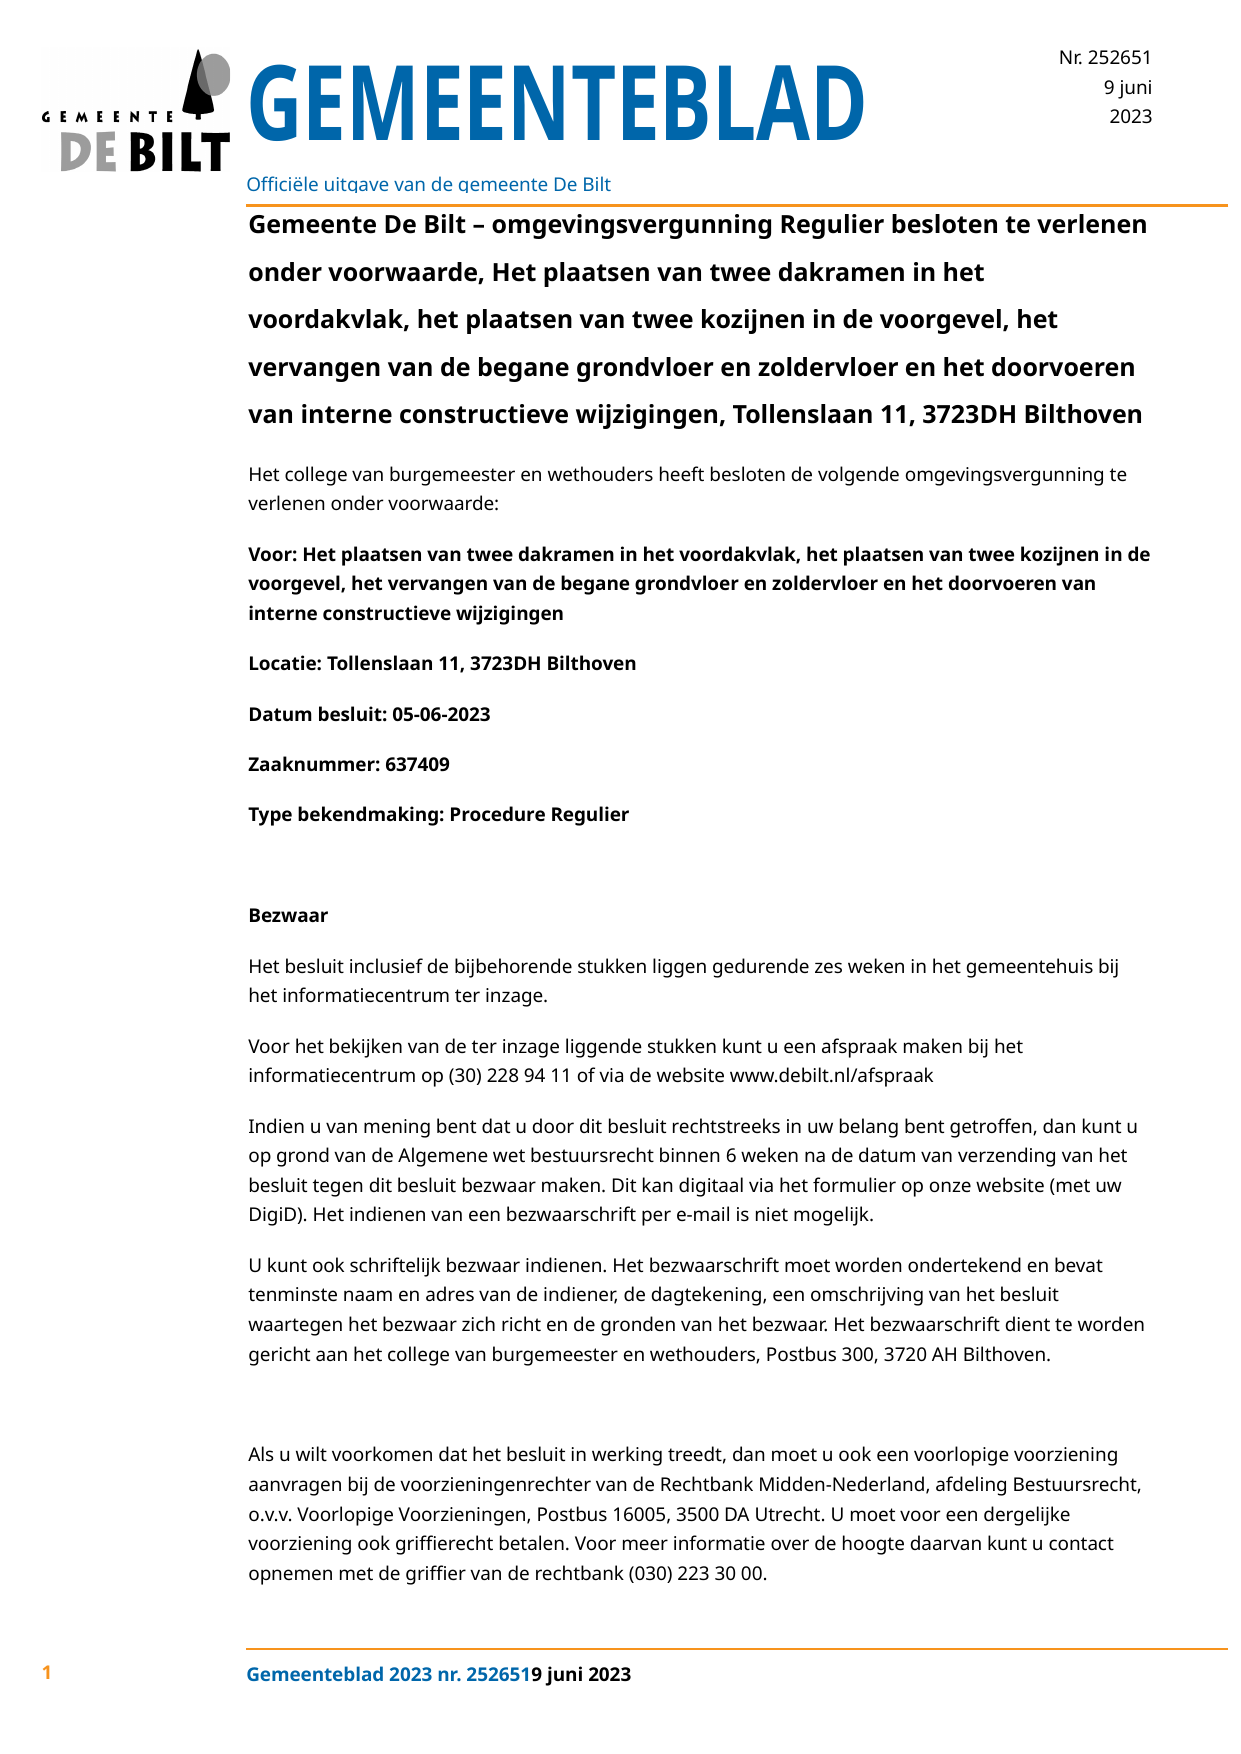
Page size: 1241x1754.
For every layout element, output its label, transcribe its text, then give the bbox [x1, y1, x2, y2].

text Zaaknummer: 637409 [248, 751, 1152, 777]
text U kunt ook schriftelijk bezwaar indienen. Het bezwaarschrift moet worden ondertekend en bevat tenminste naam en adres van de indiener, de dagtekening, een omschrijving van het besluit waartegen het bezwaar zich richt en de gronden van het bezwaar. Het bezwaarschrift dient te worden gericht aan het college van burgemeester en wethouders, Postbus 300, 3720 AH Bilthoven. [248, 1252, 1152, 1366]
text Voor: Het plaatsen van twee dakramen in het voordakvlak, het plaatsen van twee kozijnen in de voorgevel, het vervangen van de begane grondvloer en zoldervloer en het doorvoeren van interne constructieve wijzigingen [248, 541, 1152, 626]
text Type bekendmaking: Procedure Regulier [248, 802, 1152, 827]
text Als u wilt voorkomen dat het besluit in werking treedt, dan moet u ook een voorlopige voorziening aanvragen bij de voorzieningenrechter van de Rechtbank Midden-Nederland, afdeling Bestuursrecht, o.v.v. Voorlopige Voorzieningen, Postbus 16005, 3500 DA Utrecht. U moet voor een dergelijke voorziening ook griffierecht betalen. Voor meer informatie over de hoogte daarvan kunt u contact opnemen met de griffier van de rechtbank (030) 223 30 00. [248, 1442, 1152, 1586]
text Locatie: Tollenslaan 11, 3723DH Bilthoven [248, 650, 1152, 676]
picture [41, 47, 231, 172]
text Datum besluit: 05-06-2023 [248, 701, 1152, 726]
text Het college van burgemeester en wethouders heeft besloten de volgende omgevingsvergunning te verlenen onder voorwaarde: [248, 461, 1152, 516]
text Gemeente De Bilt – omgevingsvergunning Regulier besloten te verlenen onder voorwaarde, Het plaatsen van twee dakramen in het voordakvlak, het plaatsen van twee kozijnen in de voorgevel, het vervangen van de begane grondvloer en zoldervloer en het doorvoeren van interne constructieve wijzigingen, Tollenslaan 11, 3723DH Bilthoven [248, 207, 1152, 431]
text Bezwaar [248, 902, 1152, 928]
text Voor het bekijken van de ter inzage liggende stukken kunt u een afspraak maken bij het informatiecentrum op (30) 228 94 11 of via de website www.debilt.nl/afspraak [248, 1033, 1152, 1088]
text Het besluit inclusief de bijbehorende stukken liggen gedurende zes weken in het gemeentehuis bij het informatiecentrum ter inzage. [248, 953, 1152, 1008]
text Indien u van mening bent dat u door dit besluit rechtstreeks in uw belang bent getroffen, dan kunt u op grond van de Algemene wet bestuursrecht binnen 6 weken na de datum van verzending van het besluit tegen dit besluit bezwaar maken. Dit kan digitaal via het formulier op onze website (met uw DigiD). Het indienen van een bezwaarschrift per e-mail is niet mogelijk. [248, 1113, 1152, 1227]
